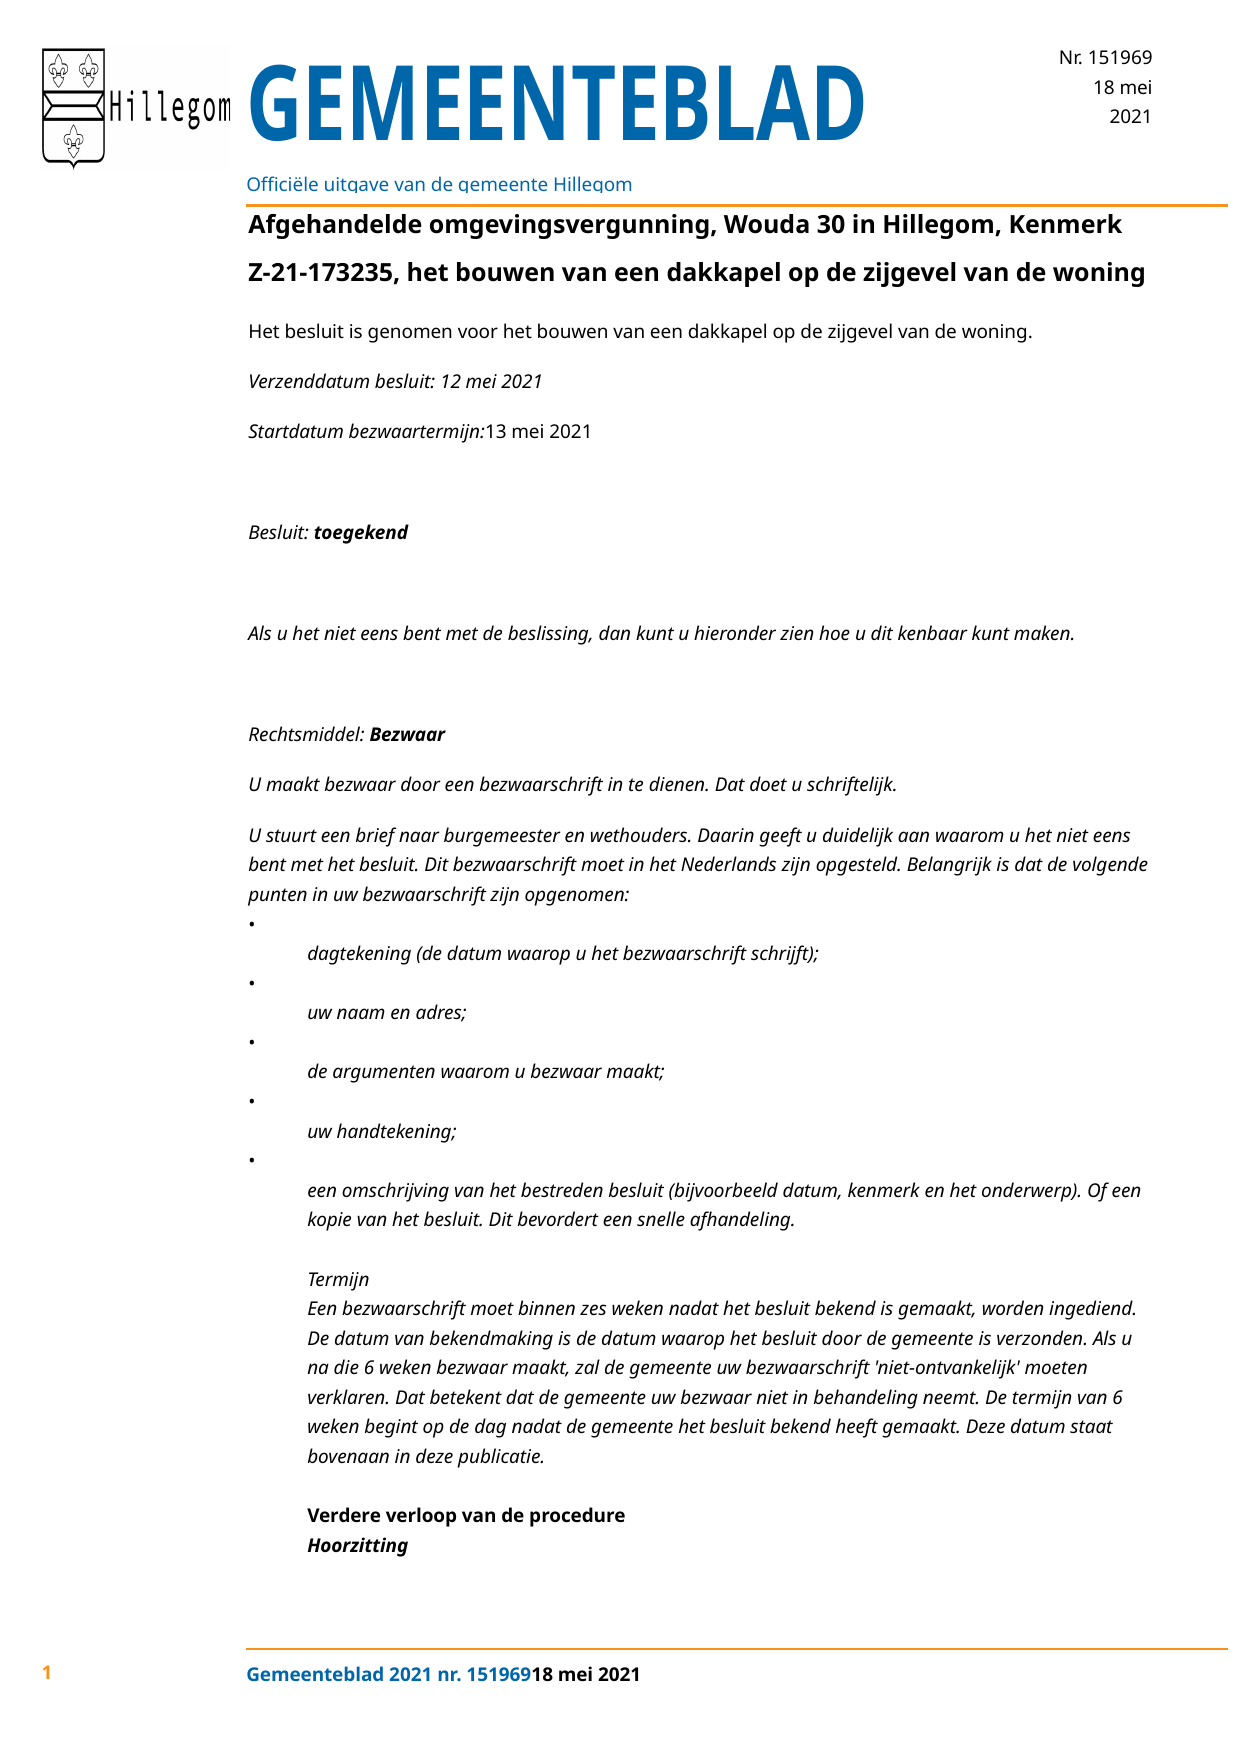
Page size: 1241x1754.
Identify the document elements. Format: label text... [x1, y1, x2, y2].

text Afgehandelde omgevingsvergunning, Wouda 30 in Hillegom, Kenmerk Z-21-173235, het bouwen van een dakkapel op de zijgevel van de woning [248, 207, 1152, 288]
list Verdere verloop van de procedure [248, 1502, 1152, 1528]
text Startdatum bezwaartermijn:13 mei 2021 [248, 419, 1152, 444]
list de argumenten waarom u bezwaar maakt; [248, 1059, 1152, 1084]
text Verzenddatum besluit: 12 mei 2021 [248, 368, 1152, 394]
list uw naam en adres; [248, 999, 1152, 1025]
list dagtekening (de datum waarop u het bezwaarschrift schrijft); [248, 940, 1152, 966]
text U stuurt een brief naar burgemeester en wethouders. Daarin geeft u duidelijk aan waarom u het niet eens bent met het besluit. Dit bezwaarschrift moet in het Nederlands zijn opgesteld. Belangrijk is dat de volgende punten in uw bezwaarschrift zijn opgenomen: [248, 822, 1152, 907]
list uw handtekening; [248, 1118, 1152, 1144]
text Besluit: toegekend [248, 519, 1152, 545]
text Als u het niet eens bent met de beslissing, dan kunt u hieronder zien hoe u dit kenbaar kunt maken. [248, 620, 1152, 646]
list Een bezwaarschrift moet binnen zes weken nadat het besluit bekend is gemaakt, worden ingediend. De datum van bekendmaking is de datum waarop het besluit door de gemeente is verzonden. Als u na die 6 weken bezwaar maakt, zal de gemeente uw bezwaarschrift 'niet-ontvankelijk' moeten verklaren. Dat betekent dat de gemeente uw bezwaar niet in behandeling neemt. De termijn van 6 weken begint op de dag nadat de gemeente het besluit bekend heeft gemaakt. Deze datum staat bovenaan in deze publicatie. [248, 1295, 1152, 1469]
text Rechtsmiddel: Bezwaar [248, 721, 1152, 747]
list Termijn [248, 1266, 1152, 1292]
text U maakt bezwaar door een bezwaarschrift in te dienen. Dat doet u schriftelijk. [248, 772, 1152, 797]
picture [41, 47, 231, 172]
list een omschrijving van het bestreden besluit (bijvoorbeeld datum, kenmerk en het onderwerp). Of een kopie van het besluit. Dit bevordert een snelle afhandeling. [248, 1177, 1152, 1232]
list Hoorzitting [248, 1532, 1152, 1558]
text Het besluit is genomen voor het bouwen van een dakkapel op de zijgevel van de woning. [248, 318, 1152, 344]
